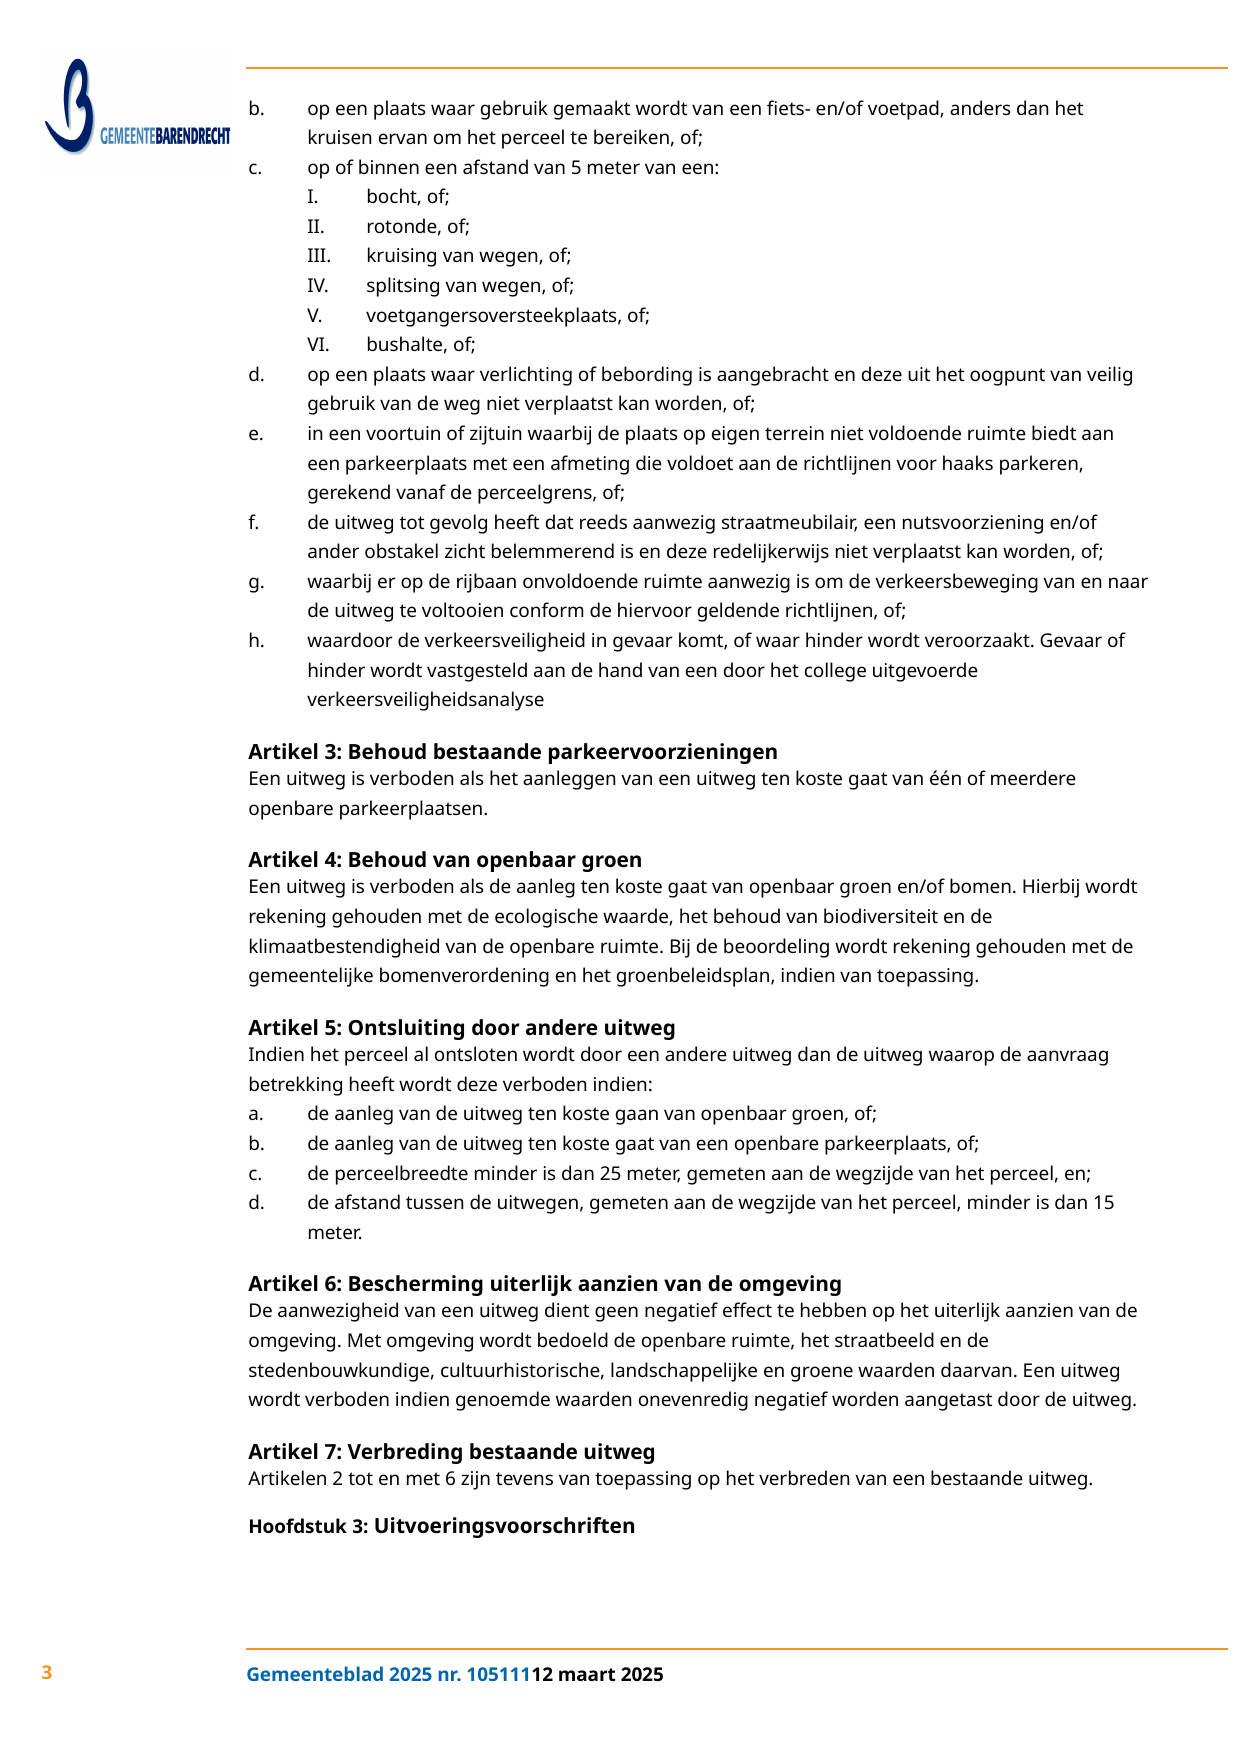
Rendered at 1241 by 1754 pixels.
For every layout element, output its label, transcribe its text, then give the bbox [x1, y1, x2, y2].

list de aanleg van de uitweg ten koste gaat van een openbare parkeerplaats, of; [248, 1130, 1152, 1156]
text Indien het perceel al ontsloten wordt door een andere uitweg dan de uitweg waarop de aanvraag betrekking heeft wordt deze verboden indien: [248, 1041, 1152, 1097]
list op een plaats waar verlichting of bebording is aangebracht en deze uit het oogpunt van veilig gebruik van de weg niet verplaatst kan worden, of; [248, 361, 1152, 416]
list in een voortuin of zijtuin waarbij de plaats op eigen terrein niet voldoende ruimte biedt aan een parkeerplaats met een afmeting die voldoet aan de richtlijnen voor haaks parkeren, gerekend vanaf de perceelgrens, of; [248, 420, 1152, 505]
text Een uitweg is verboden als de aanleg ten koste gaat van openbaar groen en/of bomen. Hierbij wordt rekening gehouden met de ecologische waarde, het behoud van biodiversiteit en de klimaatbestendigheid van de openbare ruimte. Bij de beoordeling wordt rekening gehouden met de gemeentelijke bomenverordening en het groenbeleidsplan, indien van toepassing. [248, 874, 1152, 988]
list de perceelbreedte minder is dan 25 meter, gemeten aan de wegzijde van het perceel, en; [248, 1160, 1152, 1185]
text Artikel 7: Verbreding bestaande uitweg [248, 1437, 1152, 1465]
list waarbij er op de rijbaan onvoldoende ruimte aanwezig is om de verkeersbeweging van en naar de uitweg te voltooien conform de hiervoor geldende richtlijnen, of; [248, 568, 1152, 623]
text Artikel 4: Behoud van openbaar groen [248, 845, 1152, 874]
text Artikel 5: Ontsluiting door andere uitweg [248, 1013, 1152, 1041]
list splitsing van wegen, of; [307, 272, 1152, 298]
list rotonde, of; [307, 213, 1152, 239]
list de aanleg van de uitweg ten koste gaan van openbaar groen, of; [248, 1101, 1152, 1126]
list de uitweg tot gevolg heeft dat reeds aanwezig straatmeubilair, een nutsvoorziening en/of ander obstakel zicht belemmerend is en deze redelijkerwijs niet verplaatst kan worden, of; [248, 509, 1152, 564]
text De aanwezigheid van een uitweg dient geen negatief effect te hebben op het uiterlijk aanzien van de omgeving. Met omgeving wordt bedoeld de openbare ruimte, het straatbeeld en de stedenbouwkundige, cultuurhistorische, landschappelijke en groene waarden daarvan. Een uitweg wordt verboden indien genoemde waarden onevenredig negatief worden aangetast door de uitweg. [248, 1298, 1152, 1412]
list op of binnen een afstand van 5 meter van een: [248, 154, 1152, 180]
text Artikel 3: Behoud bestaande parkeervoorzieningen [248, 737, 1152, 765]
text Hoofdstuk 3: Uitvoeringsvoorschriften [248, 1511, 1152, 1539]
list bocht, of; [307, 183, 1152, 209]
text Een uitweg is verboden als het aanleggen van een uitweg ten koste gaat van één of meerdere openbare parkeerplaatsen. [248, 765, 1152, 821]
list voetgangersoversteekplaats, of; [307, 302, 1152, 328]
list op een plaats waar gebruik gemaakt wordt van een fiets- en/of voetpad, anders dan het kruisen ervan om het perceel te bereiken, of; [248, 95, 1152, 150]
list de afstand tussen de uitwegen, gemeten aan de wegzijde van het perceel, minder is dan 15 meter. [248, 1189, 1152, 1244]
picture [41, 47, 231, 172]
text Artikel 6: Bescherming uiterlijk aanzien van de omgeving [248, 1269, 1152, 1298]
list bushalte, of; [307, 331, 1152, 357]
list kruising van wegen, of; [307, 243, 1152, 268]
text Artikelen 2 tot en met 6 zijn tevens van toepassing op het verbreden van een bestaande uitweg. [248, 1465, 1152, 1491]
list waardoor de verkeersveiligheid in gevaar komt, of waar hinder wordt veroorzaakt. Gevaar of hinder wordt vastgesteld aan de hand van een door het college uitgevoerde verkeersveiligheidsanalyse [248, 627, 1152, 712]
